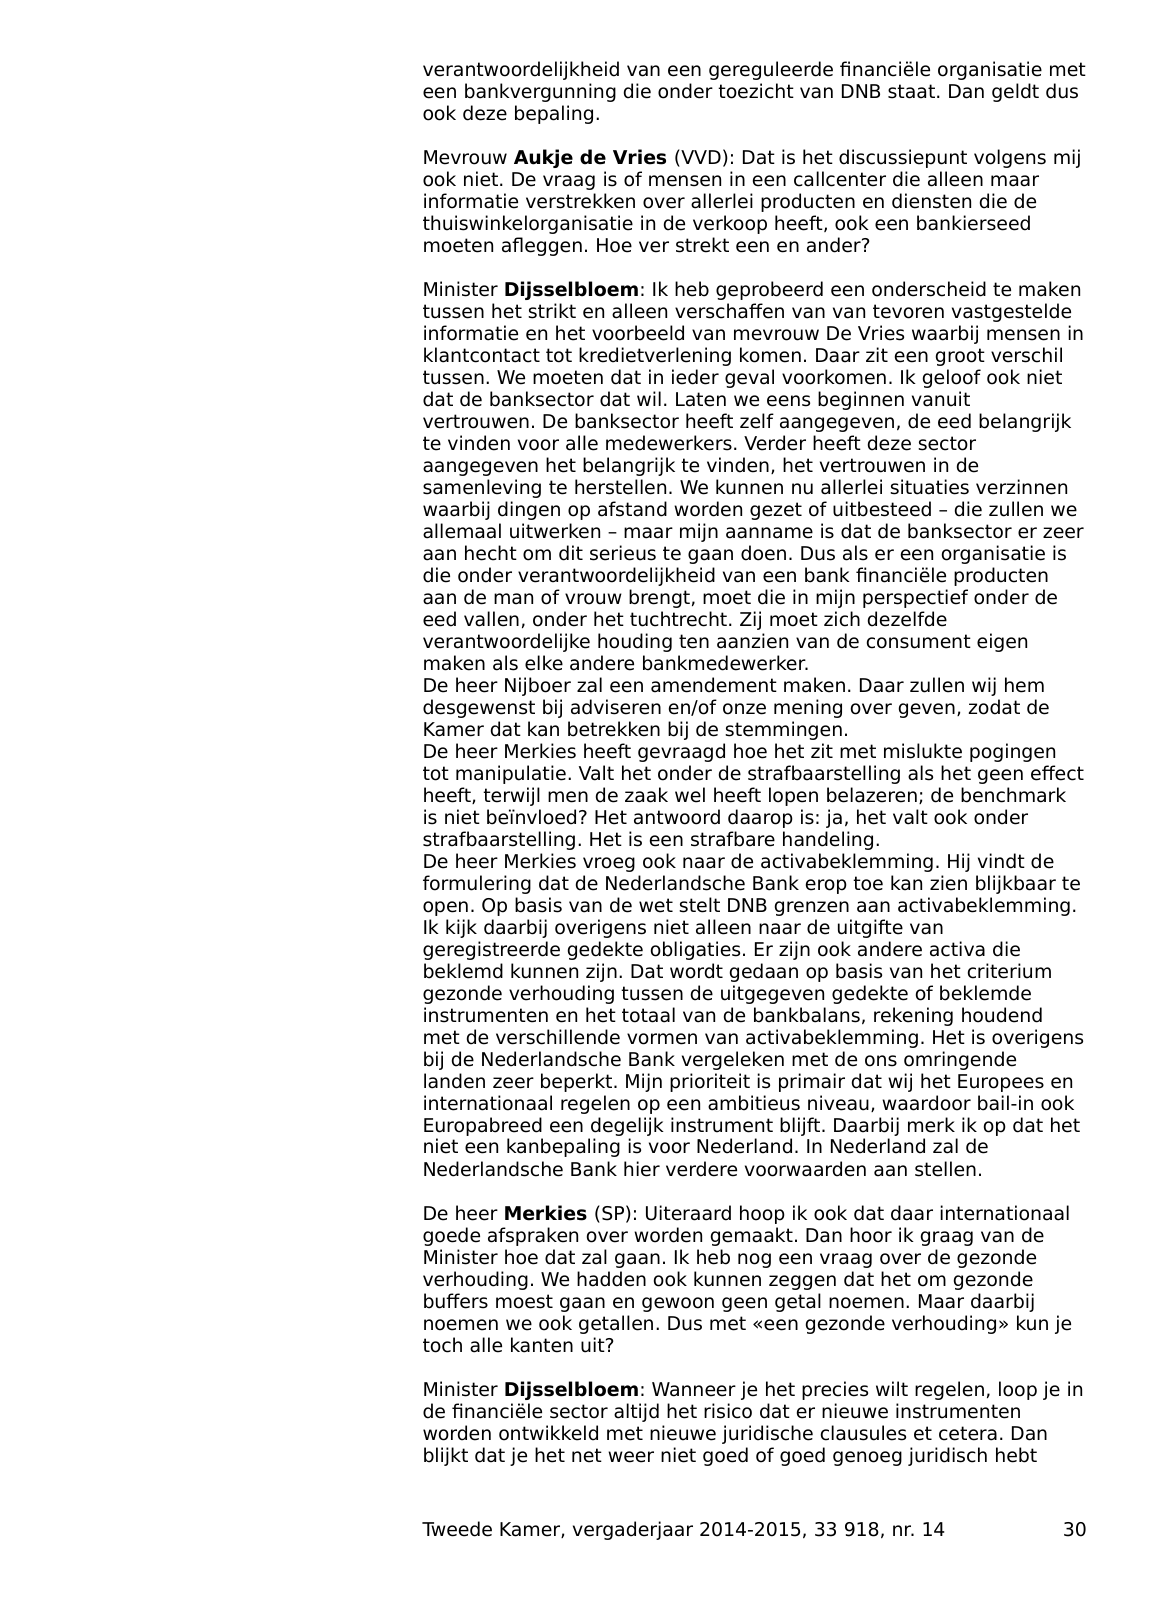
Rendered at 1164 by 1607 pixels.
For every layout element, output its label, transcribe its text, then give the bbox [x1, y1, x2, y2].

text De heer Merkies vroeg ook naar de activabeklemming. Hij vindt de formulering dat de Nederlandsche Bank erop toe kan zien blijkbaar te open. Op basis van de wet stelt DNB grenzen aan activabeklemming. Ik kijk daarbij overigens niet alleen naar de uitgifte van geregistreerde gedekte obligaties. Er zijn ook andere activa die beklemd kunnen zijn. Dat wordt gedaan op basis van het criterium gezonde verhouding tussen de uitgegeven gedekte of beklemde instrumenten en het totaal van de bankbalans, rekening houdend met de verschillende vormen van activabeklemming. Het is overigens bij de Nederlandsche Bank vergeleken met de ons omringende landen zeer beperkt. Mijn prioriteit is primair dat wij het Europees en internationaal regelen op een ambitieus niveau, waardoor bail-in ook Europabreed een degelijk instrument blijft. Daarbij merk ik op dat het niet een kanbepaling is voor Nederland. In Nederland zal de Nederlandsche Bank hier verdere voorwaarden aan stellen. [422, 851, 1087, 1180]
text Mevrouw Aukje de Vries (VVD): Dat is het discussiepunt volgens mij ook niet. De vraag is of mensen in een callcenter die alleen maar informatie verstrekken over allerlei producten en diensten die de thuiswinkelorganisatie in de verkoop heeft, ook een bankierseed moeten afleggen. Hoe ver strekt een en ander? [422, 147, 1087, 257]
text De heer Merkies (SP): Uiteraard hoop ik ook dat daar internationaal goede afspraken over worden gemaakt. Dan hoor ik graag van de Minister hoe dat zal gaan. Ik heb nog een vraag over de gezonde verhouding. We hadden ook kunnen zeggen dat het om gezonde buffers moest gaan en gewoon geen getal noemen. Maar daarbij noemen we ook getallen. Dus met «een gezonde verhouding» kun je toch alle kanten uit? [422, 1203, 1087, 1356]
text De heer Nijboer zal een amendement maken. Daar zullen wij hem desgewenst bij adviseren en/of onze mening over geven, zodat de Kamer dat kan betrekken bij de stemmingen. [422, 675, 1087, 741]
text verantwoordelijkheid van een gereguleerde financiële organisatie met een bankvergunning die onder toezicht van DNB staat. Dan geldt dus ook deze bepaling. [422, 59, 1087, 125]
text De heer Merkies heeft gevraagd hoe het zit met mislukte pogingen tot manipulatie. Valt het onder de strafbaarstelling als het geen effect heeft, terwijl men de zaak wel heeft lopen belazeren; de benchmark is niet beïnvloed? Het antwoord daarop is: ja, het valt ook onder strafbaarstelling. Het is een strafbare handeling. [422, 741, 1087, 851]
text Minister Dijsselbloem: Ik heb geprobeerd een onderscheid te maken tussen het strikt en alleen verschaffen van van tevoren vastgestelde informatie en het voorbeeld van mevrouw De Vries waarbij mensen in klantcontact tot kredietverlening komen. Daar zit een groot verschil tussen. We moeten dat in ieder geval voorkomen. Ik geloof ook niet dat de banksector dat wil. Laten we eens beginnen vanuit vertrouwen. De banksector heeft zelf aangegeven, de eed belangrijk te vinden voor alle medewerkers. Verder heeft deze sector aangegeven het belangrijk te vinden, het vertrouwen in de samenleving te herstellen. We kunnen nu allerlei situaties verzinnen waarbij dingen op afstand worden gezet of uitbesteed – die zullen we allemaal uitwerken – maar mijn aanname is dat de banksector er zeer aan hecht om dit serieus te gaan doen. Dus als er een organisatie is die onder verantwoordelijkheid van een bank financiële producten aan de man of vrouw brengt, moet die in mijn perspectief onder de eed vallen, onder het tuchtrecht. Zij moet zich dezelfde verantwoordelijke houding ten aanzien van de consument eigen maken als elke andere bankmedewerker. [422, 279, 1087, 675]
text Minister Dijsselbloem: Wanneer je het precies wilt regelen, loop je in de financiële sector altijd het risico dat er nieuwe instrumenten worden ontwikkeld met nieuwe juridische clausules et cetera. Dan blijkt dat je het net weer niet goed of goed genoeg juridisch hebt [422, 1379, 1087, 1467]
